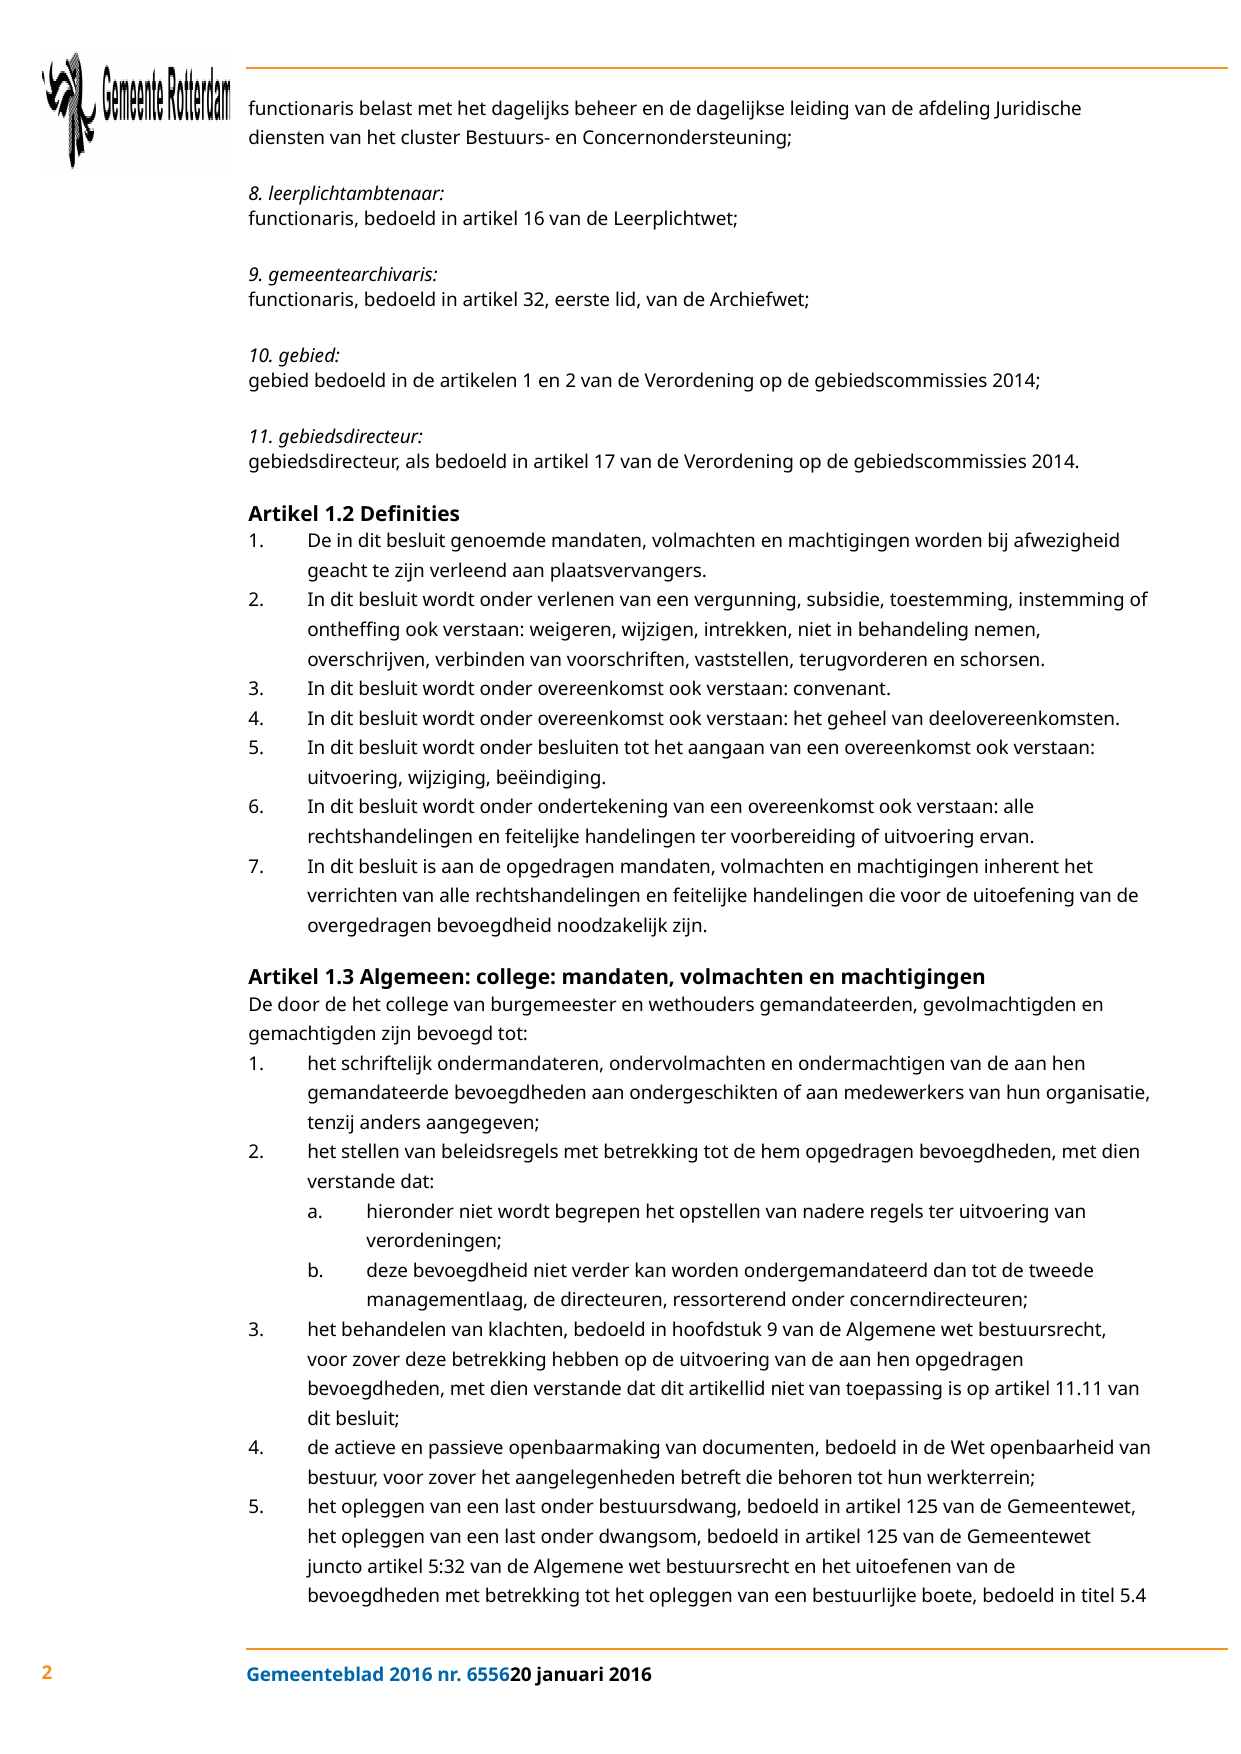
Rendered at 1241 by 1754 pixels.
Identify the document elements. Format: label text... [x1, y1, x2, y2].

list In dit besluit wordt onder overeenkomst ook verstaan: convenant. [248, 675, 1152, 701]
text 10. gebied: [248, 342, 1152, 367]
list In dit besluit wordt onder besluiten tot het aangaan van een overeenkomst ook verstaan: uitvoering, wijziging, beëindiging. [248, 734, 1152, 790]
text gebiedsdirecteur, als bedoeld in artikel 17 van de Verordening op de gebiedscommissies 2014. [248, 448, 1152, 474]
list In dit besluit wordt onder overeenkomst ook verstaan: het geheel van deelovereenkomsten. [248, 705, 1152, 731]
list hieronder niet wordt begrepen het opstellen van nadere regels ter uitvoering van verordeningen; [307, 1198, 1152, 1253]
list De in dit besluit genoemde mandaten, volmachten en machtigingen worden bij afwezigheid geacht te zijn verleend aan plaatsvervangers. [248, 527, 1152, 583]
list het stellen van beleidsregels met betrekking tot de hem opgedragen bevoegdheden, met dien verstande dat: [248, 1139, 1152, 1194]
text functionaris, bedoeld in artikel 32, eerste lid, van de Archiefwet; [248, 286, 1152, 312]
text 8. leerplichtambtenaar: [248, 180, 1152, 205]
text De door de het college van burgemeester en wethouders gemandateerden, gevolmachtigden en gemachtigden zijn bevoegd tot: [248, 991, 1152, 1046]
list het schriftelijk ondermandateren, ondervolmachten en ondermachtigen van de aan hen gemandateerde bevoegdheden aan ondergeschikten of aan medewerkers van hun organisatie, tenzij anders aangegeven; [248, 1050, 1152, 1135]
text 9. gemeentearchivaris: [248, 261, 1152, 286]
list In dit besluit wordt onder ondertekening van een overeenkomst ook verstaan: alle rechtshandelingen en feitelijke handelingen ter voorbereiding of uitvoering ervan. [248, 794, 1152, 849]
text Artikel 1.2 Definities [248, 499, 1152, 527]
text gebied bedoeld in de artikelen 1 en 2 van de Verordening op de gebiedscommissies 2014; [248, 367, 1152, 393]
list het opleggen van een last onder bestuursdwang, bedoeld in artikel 125 van de Gemeentewet, het opleggen van een last onder dwangsom, bedoeld in artikel 125 van de Gemeentewet juncto artikel 5:32 van de Algemene wet bestuursrecht en het uitoefenen van de bevoegdheden met betrekking tot het opleggen van een bestuurlijke boete, bedoeld in titel 5.4 [248, 1494, 1152, 1608]
list deze bevoegdheid niet verder kan worden ondergemandateerd dan tot de tweede managementlaag, de directeuren, ressorterend onder concerndirecteuren; [307, 1257, 1152, 1312]
picture [41, 47, 231, 172]
list de actieve en passieve openbaarmaking van documenten, bedoeld in de Wet openbaarheid van bestuur, voor zover het aangelegenheden betreft die behoren tot hun werkterrein; [248, 1434, 1152, 1490]
text Artikel 1.3 Algemeen: college: mandaten, volmachten en machtigingen [248, 962, 1152, 991]
list het behandelen van klachten, bedoeld in hoofdstuk 9 van de Algemene wet bestuursrecht, voor zover deze betrekking hebben op de uitvoering van de aan hen opgedragen bevoegdheden, met dien verstande dat dit artikellid niet van toepassing is op artikel 11.11 van dit besluit; [248, 1316, 1152, 1431]
list In dit besluit is aan de opgedragen mandaten, volmachten en machtigingen inherent het verrichten van alle rechtshandelingen en feitelijke handelingen die voor de uitoefening van de overgedragen bevoegdheid noodzakelijk zijn. [248, 853, 1152, 938]
text 11. gebiedsdirecteur: [248, 423, 1152, 448]
list In dit besluit wordt onder verlenen van een vergunning, subsidie, toestemming, instemming of ontheffing ook verstaan: weigeren, wijzigen, intrekken, niet in behandeling nemen, overschrijven, verbinden van voorschriften, vaststellen, terugvorderen en schorsen. [248, 587, 1152, 671]
text functionaris belast met het dagelijks beheer en de dagelijkse leiding van de afdeling Juridische diensten van het cluster Bestuurs- en Concernondersteuning; [248, 95, 1152, 150]
text functionaris, bedoeld in artikel 16 van de Leerplichtwet; [248, 205, 1152, 231]
